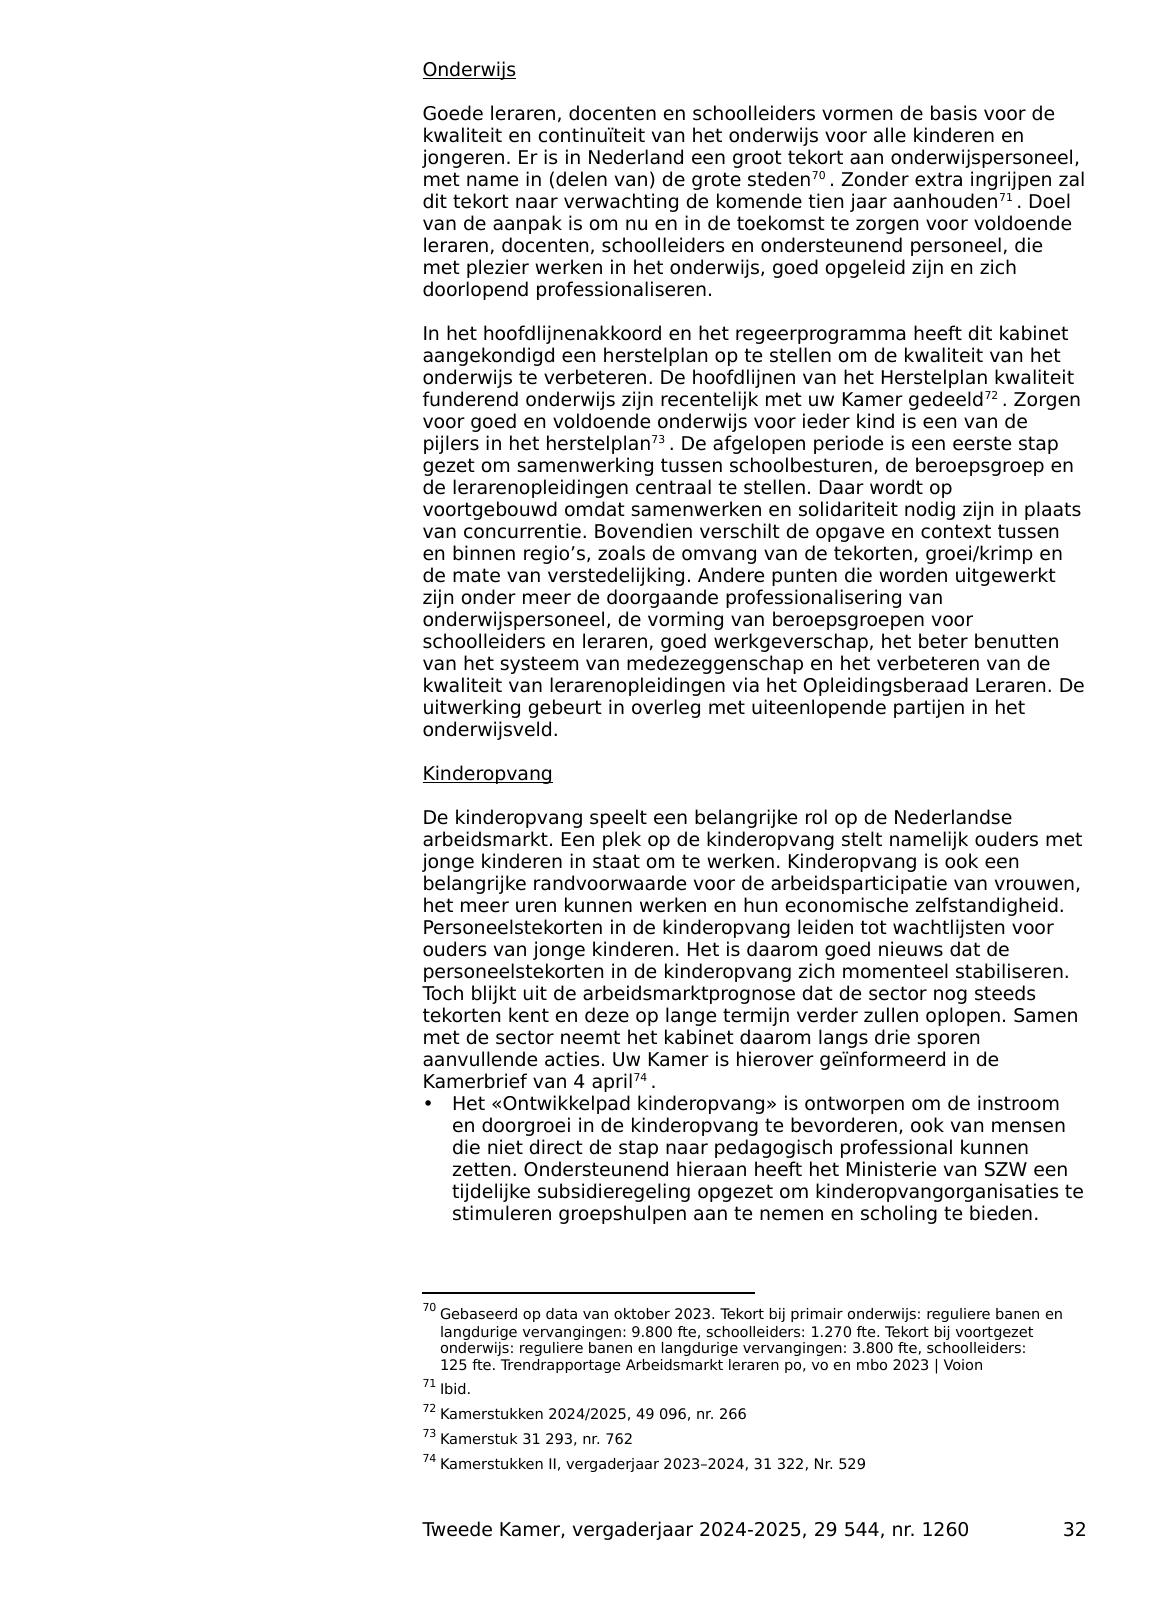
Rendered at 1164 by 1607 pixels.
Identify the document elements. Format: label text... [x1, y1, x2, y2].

text Goede leraren, docenten en schoolleiders vormen de basis voor de kwaliteit en continuïteit van het onderwijs voor alle kinderen en jongeren. Er is in Nederland een groot tekort aan onderwijspersoneel, met name in (delen van) de grote steden. Zonder extra ingrijpen zal dit tekort naar verwachting de komende tien jaar aanhouden. Doel van de aanpak is om nu en in de toekomst te zorgen voor voldoende leraren, docenten, schoolleiders en ondersteunend personeel, die met plezier werken in het onderwijs, goed opgeleid zijn en zich doorlopend professionaliseren. [422, 103, 1087, 301]
subtitle Kinderopvang [422, 763, 1087, 785]
subtitle Onderwijs [422, 59, 1087, 81]
text Kamerstukken 2024/2025, 49 096, nr. 266 [422, 1402, 1087, 1424]
text • Het «Ontwikkelpad kinderopvang» is ontworpen om de instroom en doorgroei in de kinderopvang te bevorderen, ook van mensen die niet direct de stap naar pedagogisch professional kunnen zetten. Ondersteunend hieraan heeft het Ministerie van SZW een tijdelijke subsidieregeling opgezet om kinderopvangorganisaties te stimuleren groepshulpen aan te nemen en scholing te bieden. [422, 1093, 1087, 1225]
text Kamerstuk 31 293, nr. 762 [422, 1427, 1087, 1449]
text Ibid. [422, 1377, 1087, 1399]
text De kinderopvang speelt een belangrijke rol op de Nederlandse arbeidsmarkt. Een plek op de kinderopvang stelt namelijk ouders met jonge kinderen in staat om te werken. Kinderopvang is ook een belangrijke randvoorwaarde voor de arbeidsparticipatie van vrouwen, het meer uren kunnen werken en hun economische zelfstandigheid. Personeelstekorten in de kinderopvang leiden tot wachtlijsten voor ouders van jonge kinderen. Het is daarom goed nieuws dat de personeelstekorten in de kinderopvang zich momenteel stabiliseren. Toch blijkt uit de arbeidsmarktprognose dat de sector nog steeds tekorten kent en deze op lange termijn verder zullen oplopen. Samen met de sector neemt het kabinet daarom langs drie sporen aanvullende acties. Uw Kamer is hierover geïnformeerd in de Kamerbrief van 4 april. [422, 807, 1087, 1093]
text Gebaseerd op data van oktober 2023. Tekort bij primair onderwijs: reguliere banen en langdurige vervangingen: 9.800 fte, schoolleiders: 1.270 fte. Tekort bij voortgezet onderwijs: reguliere banen en langdurige vervangingen: 3.800 fte, schoolleiders: 125 fte. Trendrapportage Arbeidsmarkt leraren po, vo en mbo 2023 | Voion [422, 1302, 1087, 1374]
text In het hoofdlijnenakkoord en het regeerprogramma heeft dit kabinet aangekondigd een herstelplan op te stellen om de kwaliteit van het onderwijs te verbeteren. De hoofdlijnen van het Herstelplan kwaliteit funderend onderwijs zijn recentelijk met uw Kamer gedeeld. Zorgen voor goed en voldoende onderwijs voor ieder kind is een van de pijlers in het herstelplan. De afgelopen periode is een eerste stap gezet om samenwerking tussen schoolbesturen, de beroepsgroep en de lerarenopleidingen centraal te stellen. Daar wordt op voortgebouwd omdat samenwerken en solidariteit nodig zijn in plaats van concurrentie. Bovendien verschilt de opgave en context tussen en binnen regio’s, zoals de omvang van de tekorten, groei/krimp en de mate van verstedelijking. Andere punten die worden uitgewerkt zijn onder meer de doorgaande professionalisering van onderwijspersoneel, de vorming van beroepsgroepen voor schoolleiders en leraren, goed werkgeverschap, het beter benutten van het systeem van medezeggenschap en het verbeteren van de kwaliteit van lerarenopleidingen via het Opleidingsberaad Leraren. De uitwerking gebeurt in overleg met uiteenlopende partijen in het onderwijsveld. [422, 323, 1087, 741]
text Kamerstukken II, vergaderjaar 2023–2024, 31 322, Nr. 529 [422, 1452, 1087, 1474]
